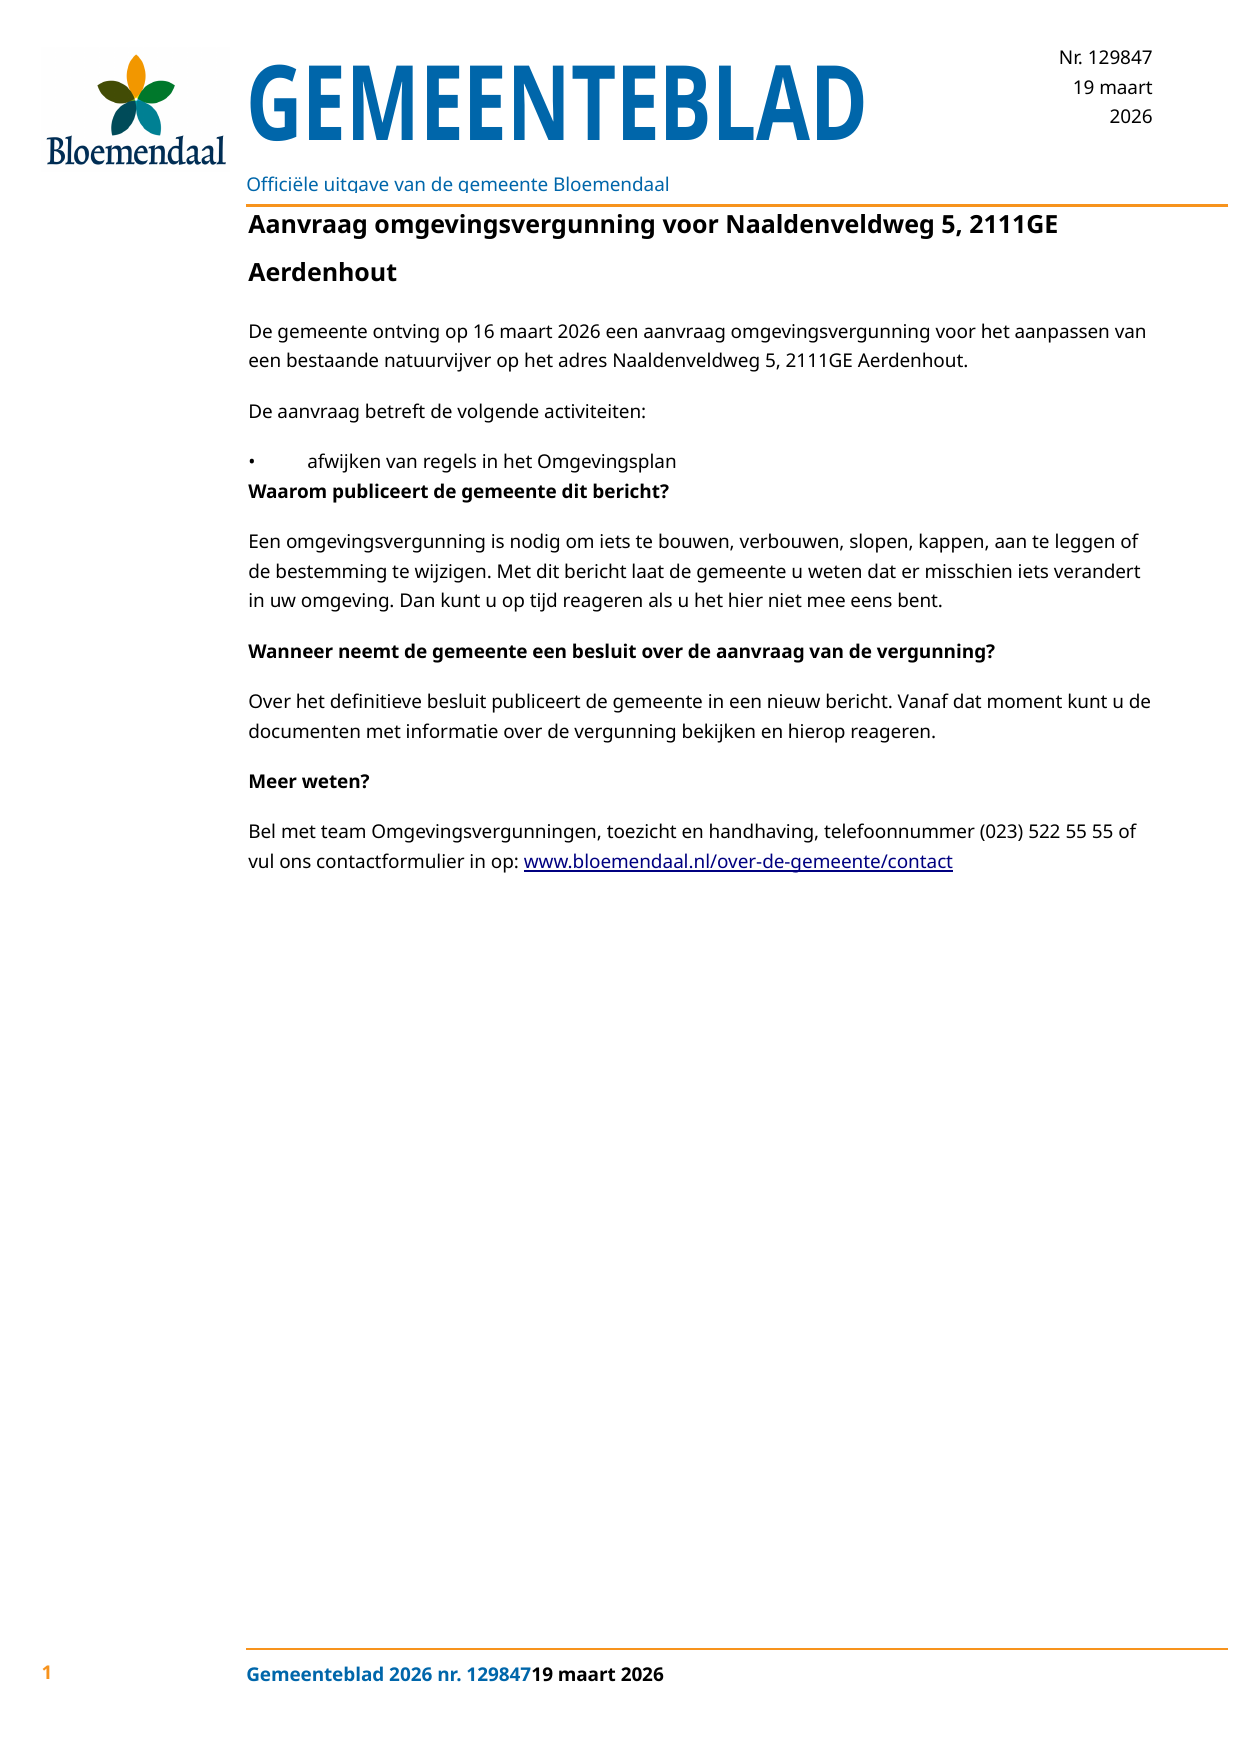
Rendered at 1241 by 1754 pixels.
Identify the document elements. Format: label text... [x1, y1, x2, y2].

text Wanneer neemt de gemeente een besluit over de aanvraag van de vergunning? [248, 638, 1152, 664]
text De aanvraag betreft de volgende activiteiten: [248, 398, 1152, 424]
text Waarom publiceert de gemeente dit bericht? [248, 478, 1152, 504]
picture [41, 47, 231, 172]
text Een omgevingsvergunning is nodig om iets te bouwen, verbouwen, slopen, kappen, aan te leggen of de bestemming te wijzigen. Met dit bericht laat de gemeente u weten dat er misschien iets verandert in uw omgeving. Dan kunt u op tijd reageren als u het hier niet mee eens bent. [248, 528, 1152, 613]
text De gemeente ontving op 16 maart 2026 een aanvraag omgevingsvergunning voor het aanpassen van een bestaande natuurvijver op het adres Naaldenveldweg 5, 2111GE Aerdenhout. [248, 318, 1152, 373]
list afwijken van regels in het Omgevingsplan [248, 448, 1152, 474]
text Aanvraag omgevingsvergunning voor Naaldenveldweg 5, 2111GE Aerdenhout [248, 207, 1152, 288]
text Over het definitieve besluit publiceert de gemeente in een nieuw bericht. Vanaf dat moment kunt u de documenten met informatie over de vergunning bekijken en hierop reageren. [248, 688, 1152, 744]
text Meer weten? [248, 768, 1152, 794]
text Bel met team Omgevingsvergunningen, toezicht en handhaving, telefoonnummer (023) 522 55 55 of vul ons contactformulier in op: www.bloemendaal.nl/over-de-gemeente/contact [248, 819, 1152, 874]
